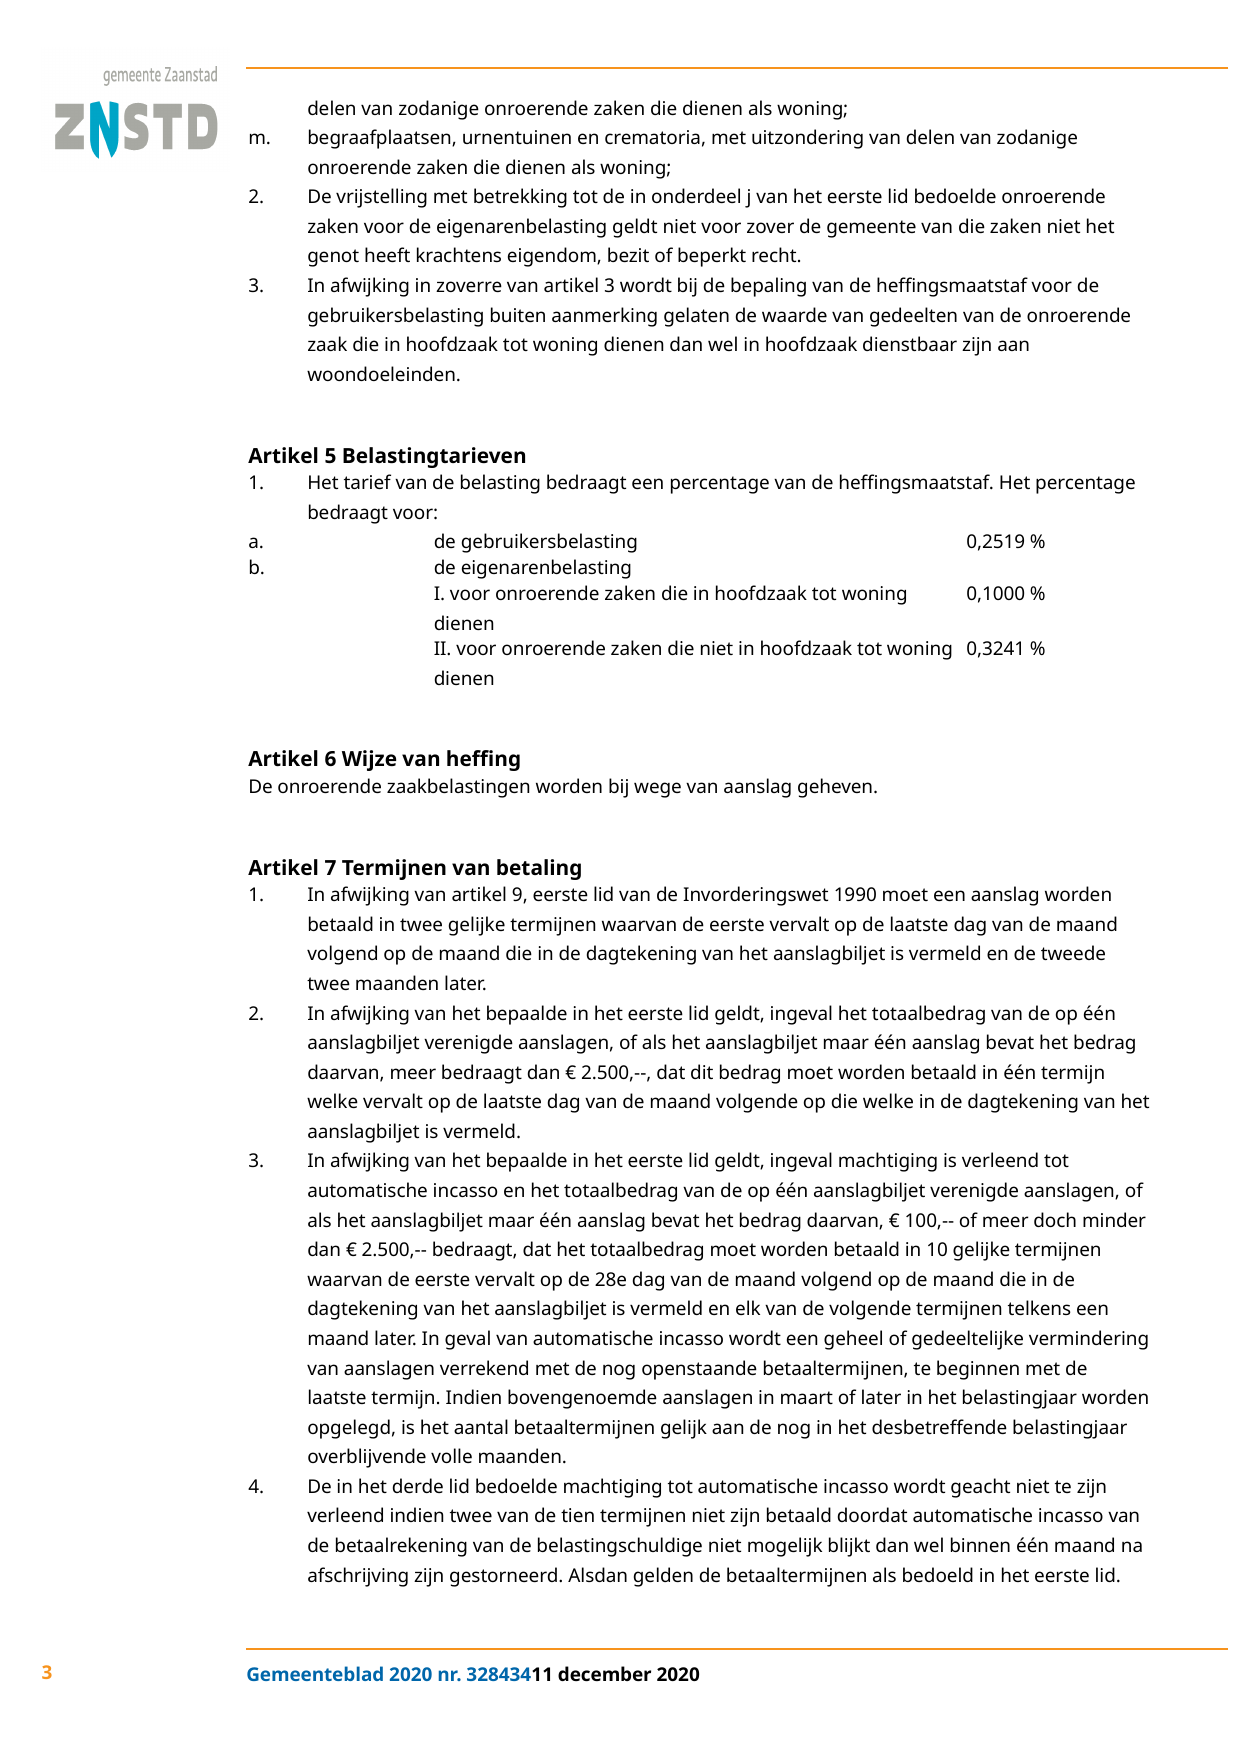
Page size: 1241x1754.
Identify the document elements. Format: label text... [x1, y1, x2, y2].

text De onroerende zaakbelastingen worden bij wege van aanslag geheven. [248, 773, 1152, 799]
table_cell b. [248, 555, 433, 580]
list In afwijking in zoverre van artikel 3 wordt bij de bepaling van de heffingsmaatstaf voor de gebruikersbelasting buiten aanmerking gelaten de waarde van gedeelten van de onroerende zaak die in hoofdzaak tot woning dienen dan wel in hoofdzaak dienstbaar zijn aan woondoeleinden. [248, 272, 1152, 387]
table_cell 0,1000 % [966, 580, 1152, 636]
list In afwijking van het bepaalde in het eerste lid geldt, ingeval het totaalbedrag van de op één aanslagbiljet verenigde aanslagen, of als het aanslagbiljet maar één aanslag bevat het bedrag daarvan, meer bedraagt dan € 2.500,--, dat dit bedrag moet worden betaald in één termijn welke vervalt op de laatste dag van de maand volgende op die welke in de dagtekening van het aanslagbiljet is vermeld. [248, 1000, 1152, 1144]
table_header a. [248, 529, 433, 554]
picture [41, 47, 231, 172]
table_cell 0,3241 % [966, 636, 1152, 691]
list De vrijstelling met betrekking tot de in onderdeel j van het eerste lid bedoelde onroerende zaken voor de eigenarenbelasting geldt niet voor zover de gemeente van die zaken niet het genot heeft krachtens eigendom, bezit of beperkt recht. [248, 183, 1152, 268]
table_cell I. voor onroerende zaken die in hoofdzaak tot woning dienen [434, 580, 966, 636]
table_header 0,2519 % [966, 529, 1152, 554]
list begraafplaatsen, urnentuinen en crematoria, met uitzondering van delen van zodanige onroerende zaken die dienen als woning; [248, 124, 1152, 180]
table_cell de eigenarenbelasting [434, 555, 966, 580]
table_cell [966, 555, 1152, 580]
table_header de gebruikersbelasting [434, 529, 966, 554]
list delen van zodanige onroerende zaken die dienen als woning; [248, 95, 1152, 121]
table_cell [248, 580, 433, 636]
text Artikel 6 Wijze van heffing [248, 744, 1152, 773]
table_cell [248, 636, 433, 691]
text Artikel 7 Termijnen van betaling [248, 853, 1152, 881]
list In afwijking van artikel 9, eerste lid van de Invorderingswet 1990 moet een aanslag worden betaald in twee gelijke termijnen waarvan de eerste vervalt op de laatste dag van de maand volgend op de maand die in de dagtekening van het aanslagbiljet is vermeld en de tweede twee maanden later. [248, 881, 1152, 996]
table_cell II. voor onroerende zaken die niet in hoofdzaak tot woning dienen [434, 636, 966, 691]
list In afwijking van het bepaalde in het eerste lid geldt, ingeval machtiging is verleend tot automatische incasso en het totaalbedrag van de op één aanslagbiljet verenigde aanslagen, of als het aanslagbiljet maar één aanslag bevat het bedrag daarvan, € 100,-- of meer doch minder dan € 2.500,-- bedraagt, dat het totaalbedrag moet worden betaald in 10 gelijke termijnen waarvan de eerste vervalt op de 28e dag van de maand volgend op de maand die in de dagtekening van het aanslagbiljet is vermeld en elk van de volgende termijnen telkens een maand later. In geval van automatische incasso wordt een geheel of gedeeltelijke vermindering van aanslagen verrekend met de nog openstaande betaaltermijnen, te beginnen met de laatste termijn. Indien bovengenoemde aanslagen in maart of later in het belastingjaar worden opgelegd, is het aantal betaaltermijnen gelijk aan de nog in het desbetreffende belastingjaar overblijvende volle maanden. [248, 1148, 1152, 1469]
list Het tarief van de belasting bedraagt een percentage van de heffingsmaatstaf. Het percentage bedraagt voor: [248, 469, 1152, 525]
list De in het derde lid bedoelde machtiging tot automatische incasso wordt geacht niet te zijn verleend indien twee van de tien termijnen niet zijn betaald doordat automatische incasso van de betaalrekening van de belastingschuldige niet mogelijk blijkt dan wel binnen één maand na afschrijving zijn gestorneerd. Alsdan gelden de betaaltermijnen als bedoeld in het eerste lid. [248, 1473, 1152, 1587]
text Artikel 5 Belastingtarieven [248, 441, 1152, 469]
